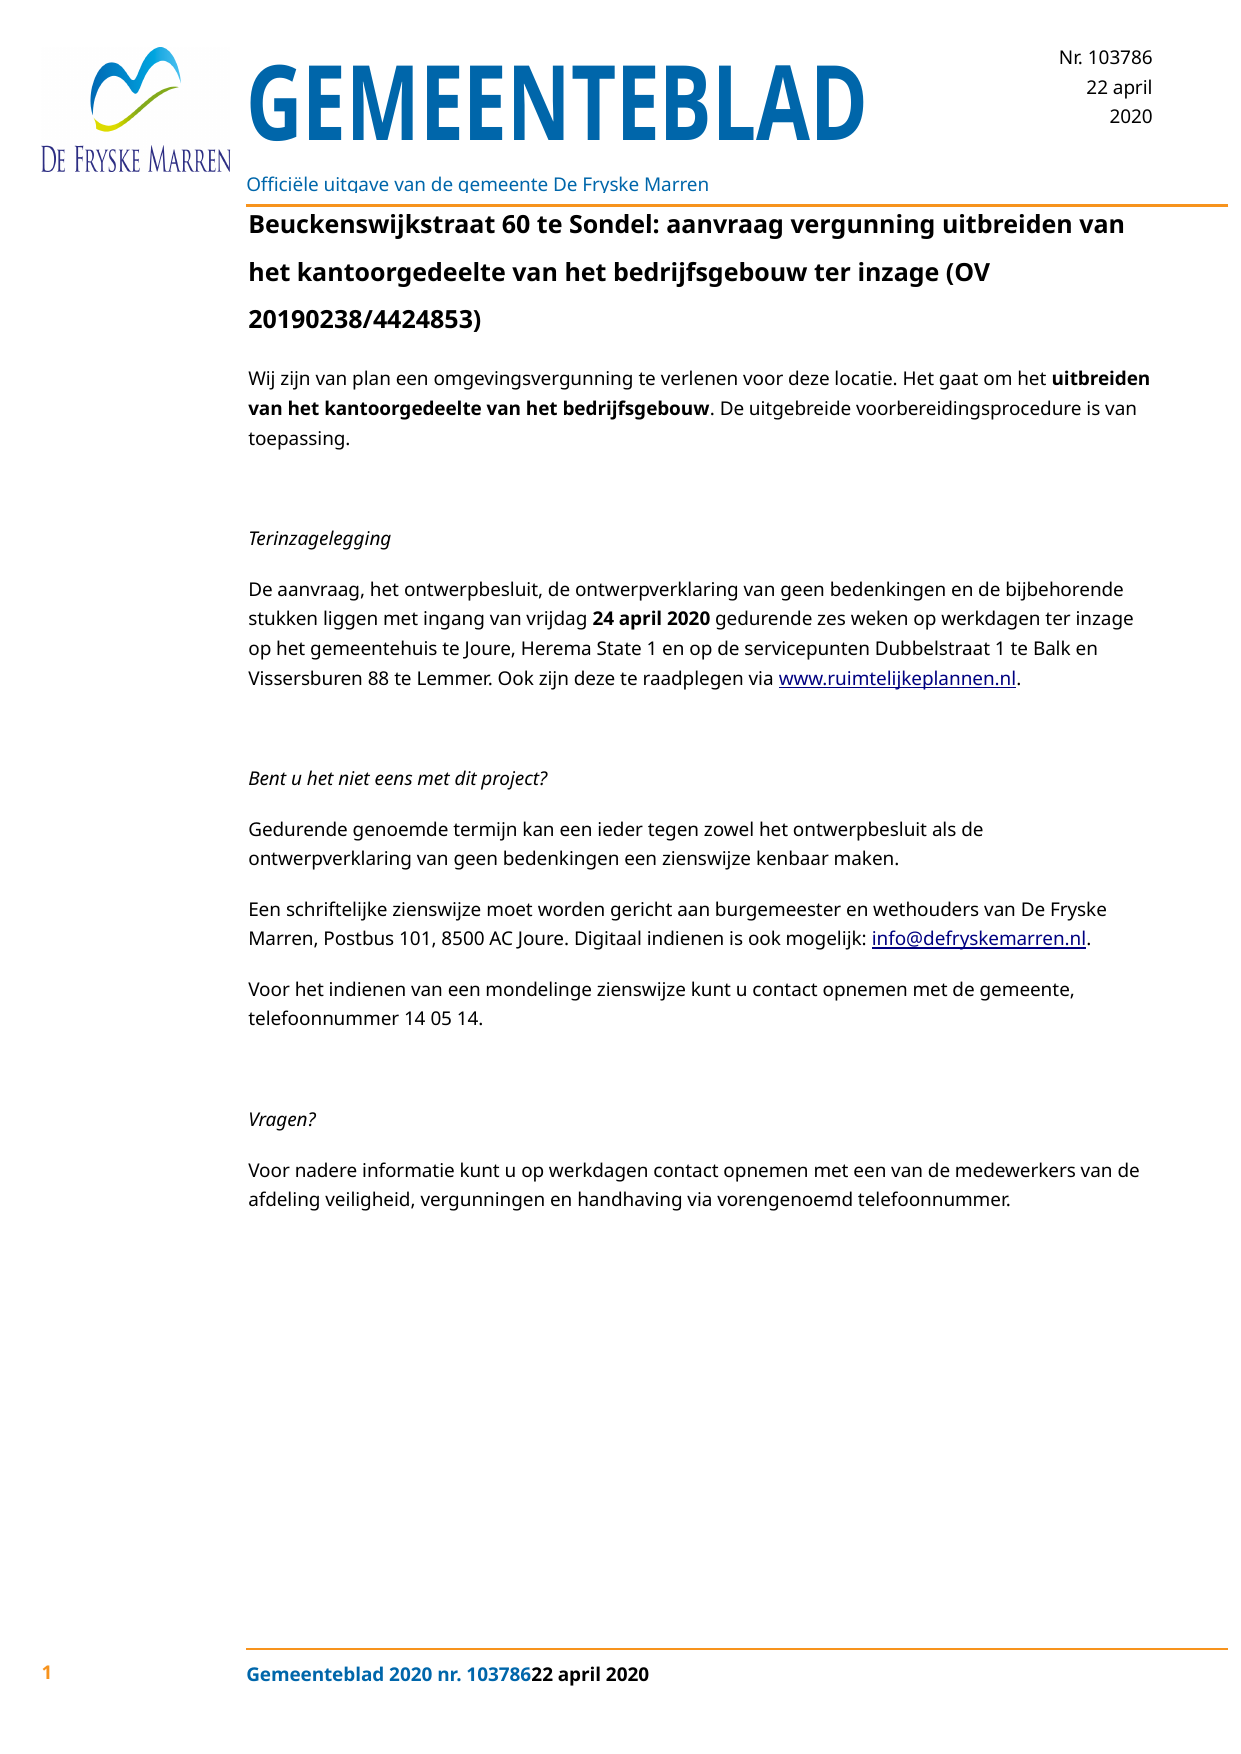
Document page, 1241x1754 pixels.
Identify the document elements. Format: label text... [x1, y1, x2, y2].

picture [41, 47, 231, 172]
text Bent u het niet eens met dit project? [248, 766, 1152, 791]
text De aanvraag, het ontwerpbesluit, de ontwerpverklaring van geen bedenkingen en de bijbehorende stukken liggen met ingang van vrijdag 24 april 2020 gedurende zes weken op werkdagen ter inzage op het gemeentehuis te Joure, Herema State 1 en op de servicepunten Dubbelstraat 1 te Balk en Vissersburen 88 te Lemmer. Ook zijn deze te raadplegen via www.ruimtelijkeplannen.nl. [248, 576, 1152, 690]
text Beuckenswijkstraat 60 te Sondel: aanvraag vergunning uitbreiden van het kantoorgedeelte van het bedrijfsgebouw ter inzage (OV 20190238/4424853) [248, 207, 1152, 336]
text Wij zijn van plan een omgevingsvergunning te verlenen voor deze locatie. Het gaat om het uitbreiden van het kantoorgedeelte van het bedrijfsgebouw. De uitgebreide voorbereidingsprocedure is van toepassing. [248, 366, 1152, 450]
text Terinzagelegging [248, 526, 1152, 551]
text Een schriftelijke zienswijze moet worden gericht aan burgemeester en wethouders van De Fryske Marren, Postbus 101, 8500 AC Joure. Digitaal indienen is ook mogelijk: info@defryskemarren.nl. [248, 896, 1152, 951]
text Voor het indienen van een mondelinge zienswijze kunt u contact opnemen met de gemeente, telefoonnummer 14 05 14. [248, 976, 1152, 1031]
text Gedurende genoemde termijn kan een ieder tegen zowel het ontwerpbesluit als de ontwerpverklaring van geen bedenkingen een zienswijze kenbaar maken. [248, 816, 1152, 871]
text Voor nadere informatie kunt u op werkdagen contact opnemen met een van de medewerkers van de afdeling veiligheid, vergunningen en handhaving via vorengenoemd telefoonnummer. [248, 1157, 1152, 1212]
text Vragen? [248, 1106, 1152, 1132]
